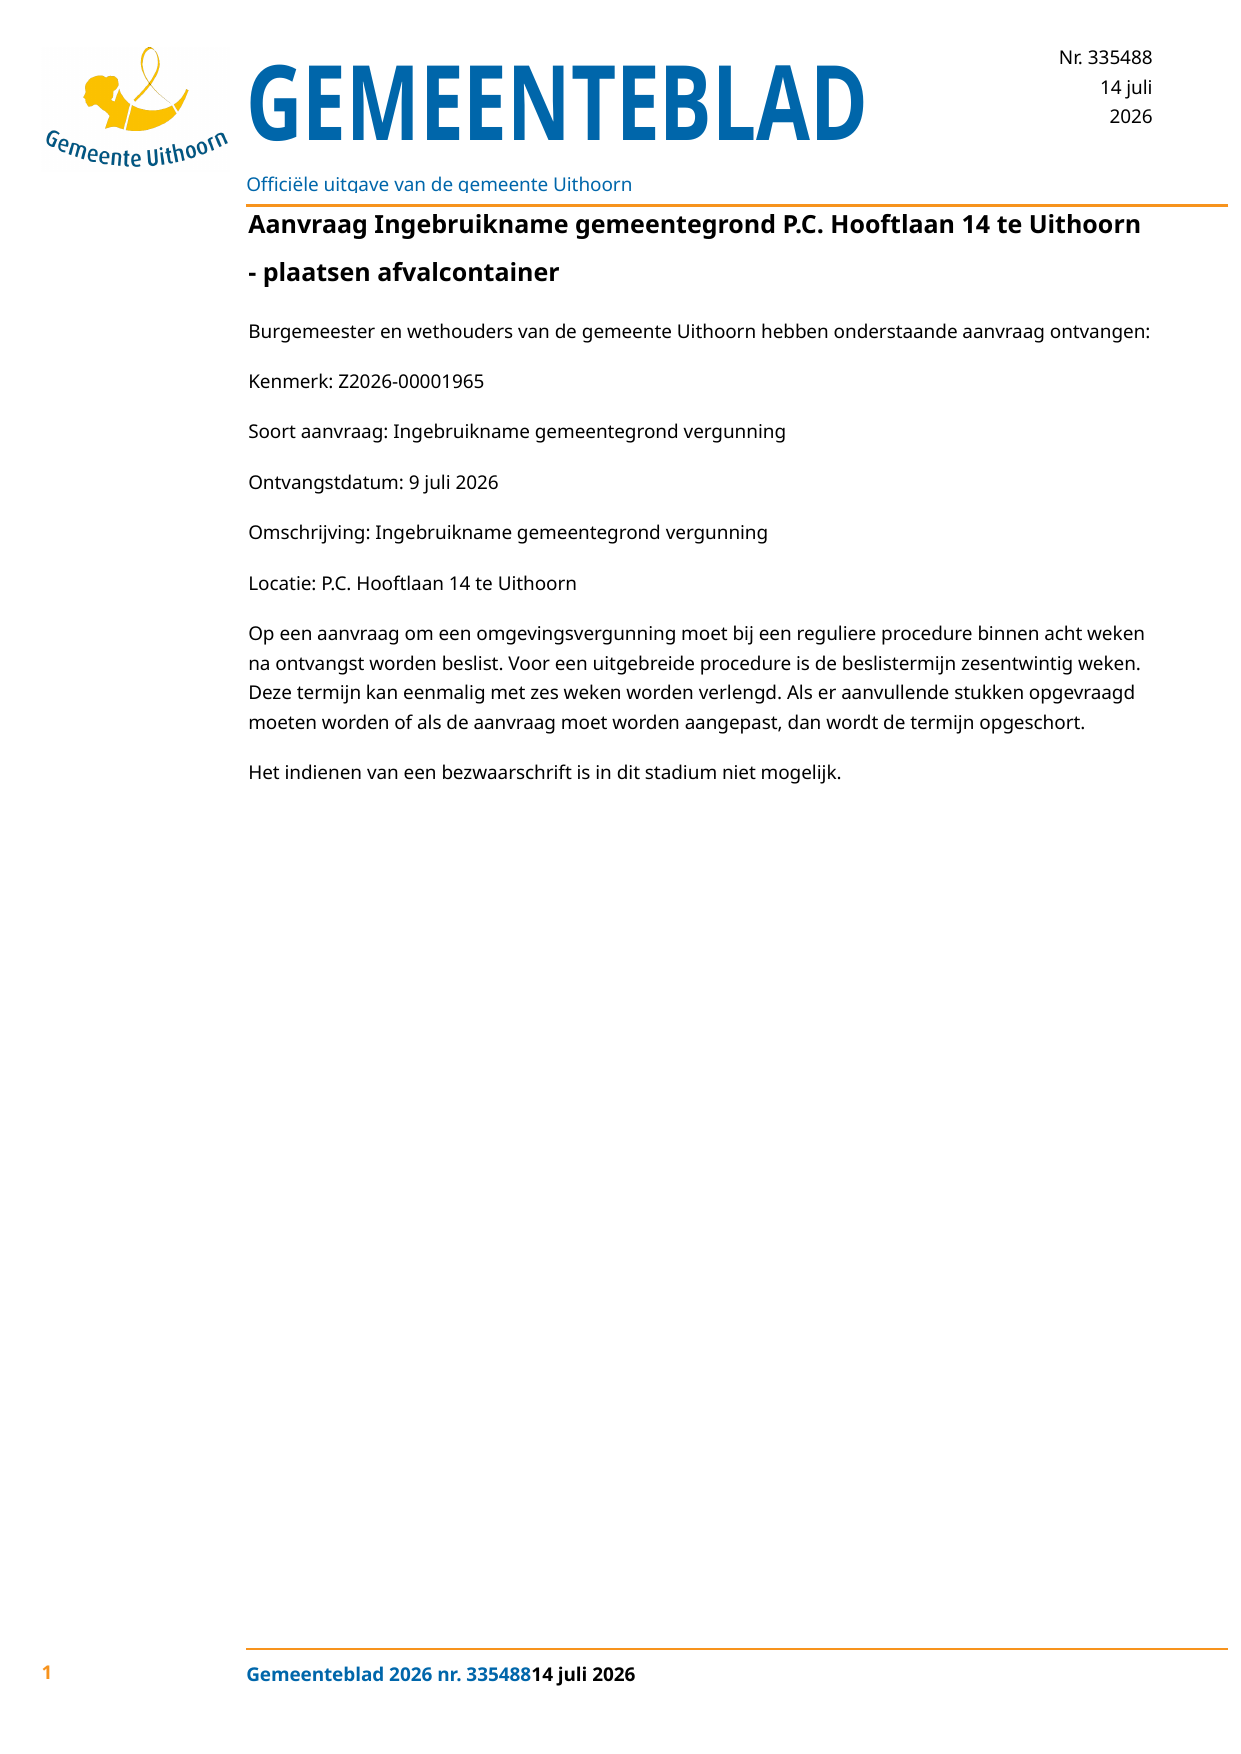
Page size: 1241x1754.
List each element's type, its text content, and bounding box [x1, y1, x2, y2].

text Locatie: P.C. Hooftlaan 14 te Uithoorn [248, 570, 1152, 596]
text Het indienen van een bezwaarschrift is in dit stadium niet mogelijk. [248, 759, 1152, 785]
text Op een aanvraag om een omgevingsvergunning moet bij een reguliere procedure binnen acht weken na ontvangst worden beslist. Voor een uitgebreide procedure is de beslistermijn zesentwintig weken. Deze termijn kan eenmalig met zes weken worden verlengd. Als er aanvullende stukken opgevraagd moeten worden of als de aanvraag moet worden aangepast, dan wordt de termijn opgeschort. [248, 620, 1152, 735]
text Omschrijving: Ingebruikname gemeentegrond vergunning [248, 519, 1152, 545]
text Burgemeester en wethouders van de gemeente Uithoorn hebben onderstaande aanvraag ontvangen: [248, 318, 1152, 344]
text Soort aanvraag: Ingebruikname gemeentegrond vergunning [248, 419, 1152, 444]
text Ontvangstdatum: 9 juli 2026 [248, 469, 1152, 495]
picture [41, 47, 231, 172]
text Aanvraag Ingebruikname gemeentegrond P.C. Hooftlaan 14 te Uithoorn - plaatsen afvalcontainer [248, 207, 1152, 288]
text Kenmerk: Z2026-00001965 [248, 368, 1152, 394]
